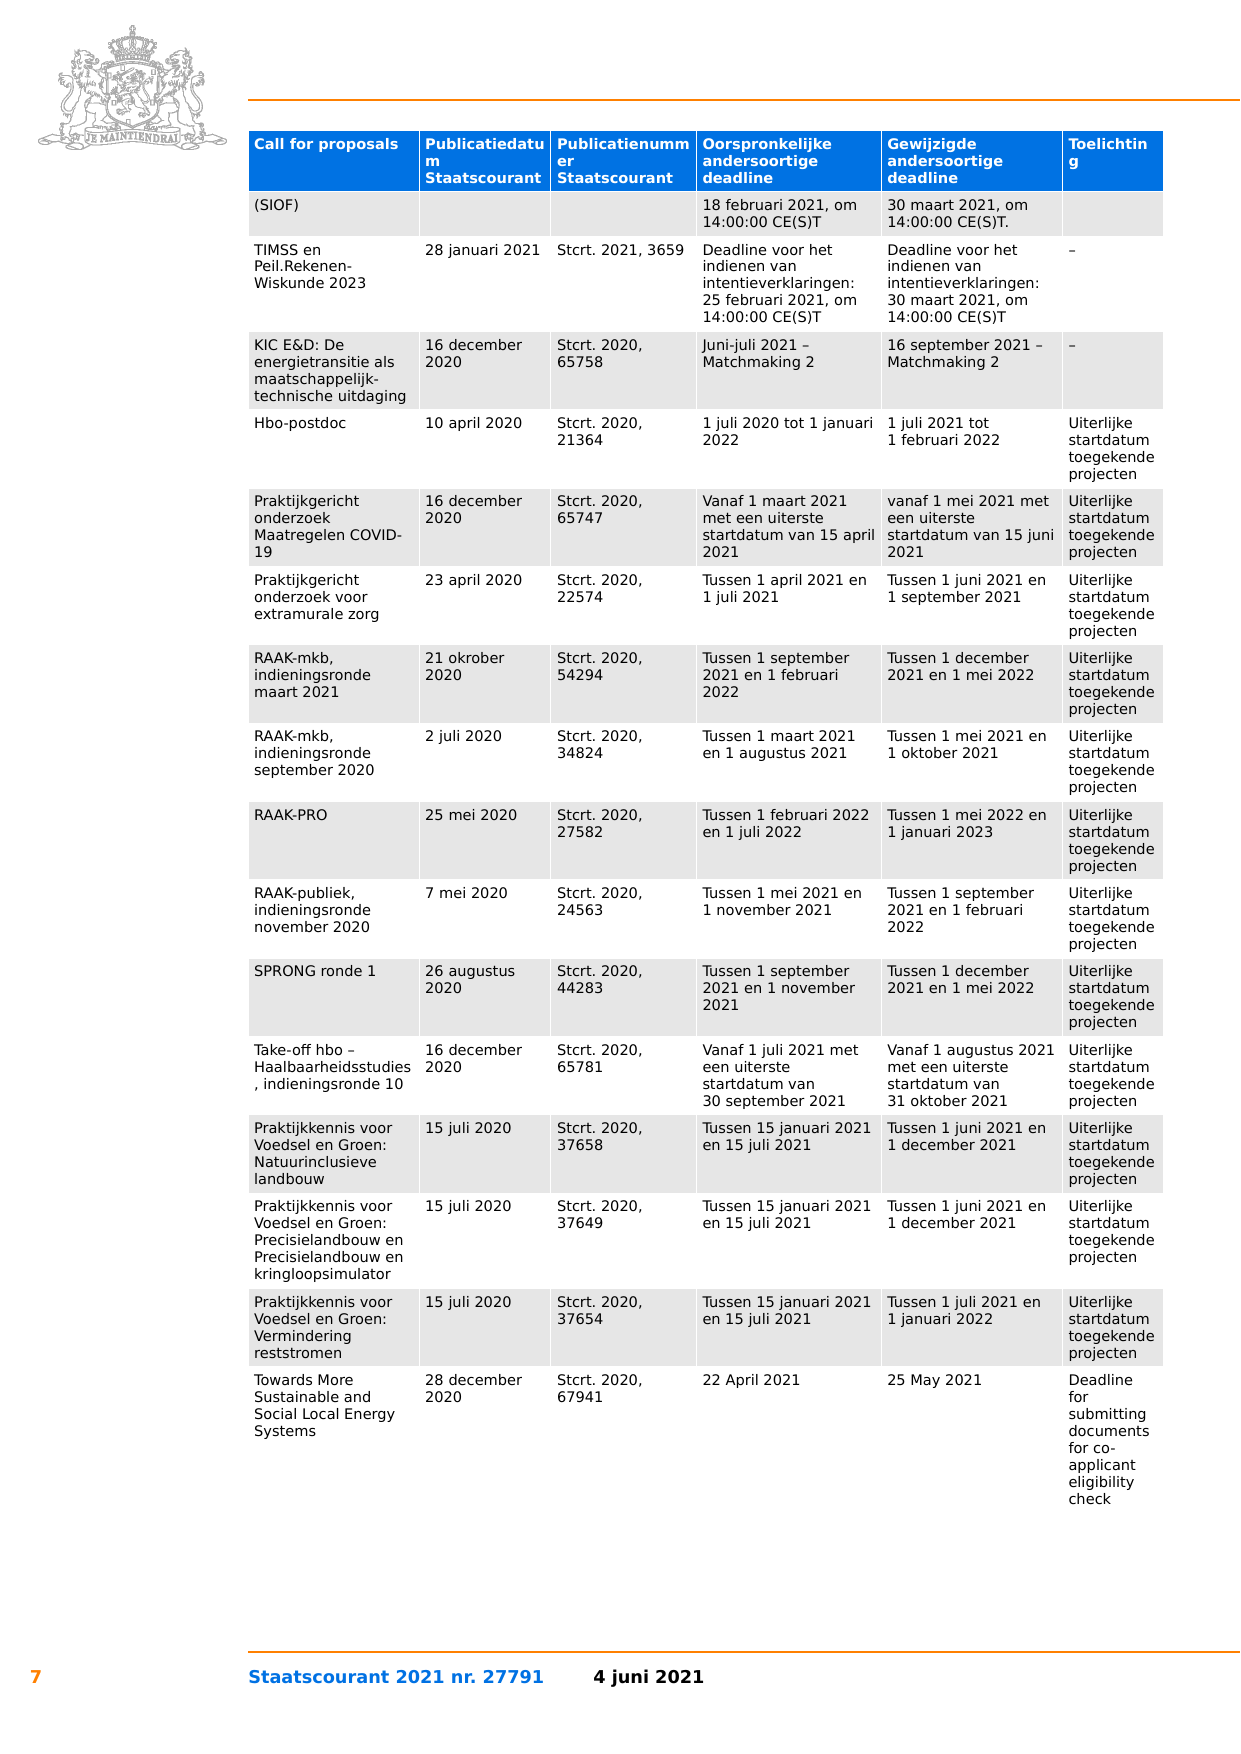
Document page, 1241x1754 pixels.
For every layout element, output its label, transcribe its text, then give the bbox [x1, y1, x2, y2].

table_cell Juni-juli 2021 – Matchmaking 2 [697, 332, 881, 409]
table_cell Uiterlijke startdatum toegekende projecten [1063, 724, 1163, 801]
table_cell TIMSS en Peil.Rekenen-Wiskunde 2023 [249, 237, 419, 331]
table_cell 26 augustus 2020 [420, 959, 550, 1036]
table_cell 15 juli 2020 [420, 1289, 550, 1366]
table_cell RAAK-PRO [249, 802, 419, 879]
table_cell Stcrt. 2020, 34824 [551, 724, 696, 801]
table_header Toelichting [1063, 131, 1163, 191]
table_cell Tussen 1 december 2021 en 1 mei 2022 [882, 645, 1062, 723]
table_cell Tussen 1 mei 2021 en 1 oktober 2021 [882, 724, 1062, 801]
table_cell Stcrt. 2020, 54294 [551, 645, 696, 723]
table_cell Stcrt. 2020, 37654 [551, 1289, 696, 1366]
table_cell RAAK-mkb, indieningsronde maart 2021 [249, 645, 419, 723]
table_cell Tussen 15 januari 2021 en 15 juli 2021 [697, 1289, 881, 1366]
table_cell Tussen 1 december 2021 en 1 mei 2022 [882, 959, 1062, 1036]
table_cell Stcrt. 2021, 3659 [551, 237, 696, 331]
table_cell Tussen 1 juni 2021 en 1 september 2021 [882, 567, 1062, 644]
table_cell Tussen 1 mei 2021 en 1 november 2021 [697, 880, 881, 958]
table_cell 22 April 2021 [697, 1367, 881, 1512]
table_cell Praktijkkennis voor Voedsel en Groen: Natuurinclusieve landbouw [249, 1115, 419, 1193]
table_cell Uiterlijke startdatum toegekende projecten [1063, 410, 1163, 488]
table_cell (SIOF) [249, 192, 419, 236]
table_header Gewijzigde andersoortige deadline [882, 131, 1062, 191]
table_cell 16 december 2020 [420, 332, 550, 409]
table_cell Stcrt. 2020, 21364 [551, 410, 696, 488]
table_cell Uiterlijke startdatum toegekende projecten [1063, 880, 1163, 958]
table_cell Tussen 1 mei 2022 en 1 januari 2023 [882, 802, 1062, 879]
table_cell Towards More Sustainable and Social Local Energy Systems [249, 1367, 419, 1512]
table_cell Tussen 1 september 2021 en 1 november 2021 [697, 959, 881, 1036]
table_cell Uiterlijke startdatum toegekende projecten [1063, 959, 1163, 1036]
table_cell Deadline voor het indienen van intentieverklaringen: 25 februari 2021, om 14:00:00 CE(S)T [697, 237, 881, 331]
table_cell 15 juli 2020 [420, 1115, 550, 1193]
table_cell 30 maart 2021, om 14:00:00 CE(S)T. [882, 192, 1062, 236]
table_cell Uiterlijke startdatum toegekende projecten [1063, 1037, 1163, 1114]
table_cell Praktijkgericht onderzoek Maatregelen COVID-19 [249, 489, 419, 566]
table_cell 15 juli 2020 [420, 1194, 550, 1288]
table_cell RAAK-publiek, indieningsronde november 2020 [249, 880, 419, 958]
table_cell [551, 192, 696, 236]
table_cell 28 januari 2021 [420, 237, 550, 331]
table_cell Tussen 15 januari 2021 en 15 juli 2021 [697, 1194, 881, 1288]
table_cell Hbo-postdoc [249, 410, 419, 488]
table_cell Deadline for submitting documents for co-applicant eligibility check [1063, 1367, 1163, 1512]
table_cell Uiterlijke startdatum toegekende projecten [1063, 645, 1163, 723]
table_cell RAAK-mkb, indieningsronde september 2020 [249, 724, 419, 801]
table_cell 16 september 2021 – Matchmaking 2 [882, 332, 1062, 409]
table_header Oorspronkelijke andersoortige deadline [697, 131, 881, 191]
table_cell 10 april 2020 [420, 410, 550, 488]
table_cell 28 december 2020 [420, 1367, 550, 1512]
table_cell 2 juli 2020 [420, 724, 550, 801]
table_header Publicatienummer Staatscourant [551, 131, 696, 191]
table_cell Tussen 1 juni 2021 en 1 december 2021 [882, 1194, 1062, 1288]
table_cell Uiterlijke startdatum toegekende projecten [1063, 1289, 1163, 1366]
table_cell Stcrt. 2020, 44283 [551, 959, 696, 1036]
table_cell 7 mei 2020 [420, 880, 550, 958]
table_cell 1 juli 2020 tot 1 januari 2022 [697, 410, 881, 488]
table_cell KIC E&D: De energietransitie als maatschappelijk-technische uitdaging [249, 332, 419, 409]
table_cell Stcrt. 2020, 65781 [551, 1037, 696, 1114]
table_cell 21 okrober 2020 [420, 645, 550, 723]
table_cell Tussen 1 maart 2021 en 1 augustus 2021 [697, 724, 881, 801]
table_cell Stcrt. 2020, 37658 [551, 1115, 696, 1193]
table_cell vanaf 1 mei 2021 met een uiterste startdatum van 15 juni 2021 [882, 489, 1062, 566]
table_cell 18 februari 2021, om 14:00:00 CE(S)T [697, 192, 881, 236]
table_cell 23 april 2020 [420, 567, 550, 644]
table_header Call for proposals [249, 131, 419, 191]
table_cell Stcrt. 2020, 65747 [551, 489, 696, 566]
table_cell 1 juli 2021 tot 1 februari 2022 [882, 410, 1062, 488]
table_cell [1063, 192, 1163, 236]
table_cell Stcrt. 2020, 67941 [551, 1367, 696, 1512]
picture [38, 25, 227, 150]
table_cell Praktijkkennis voor Voedsel en Groen: Vermindering reststromen [249, 1289, 419, 1366]
table_cell 25 mei 2020 [420, 802, 550, 879]
table_cell Tussen 1 juni 2021 en 1 december 2021 [882, 1115, 1062, 1193]
table_cell Vanaf 1 augustus 2021 met een uiterste startdatum van 31 oktober 2021 [882, 1037, 1062, 1114]
table_cell – [1063, 332, 1163, 409]
table_cell Stcrt. 2020, 37649 [551, 1194, 696, 1288]
table_cell Tussen 1 september 2021 en 1 februari 2022 [697, 645, 881, 723]
table_cell Vanaf 1 juli 2021 met een uiterste startdatum van 30 september 2021 [697, 1037, 881, 1114]
table_cell Tussen 1 februari 2022 en 1 juli 2022 [697, 802, 881, 879]
table_cell Tussen 1 juli 2021 en 1 januari 2022 [882, 1289, 1062, 1366]
table_cell Deadline voor het indienen van intentieverklaringen: 30 maart 2021, om 14:00:00 CE(S)T [882, 237, 1062, 331]
table_cell Uiterlijke startdatum toegekende projecten [1063, 1115, 1163, 1193]
table_cell 16 december 2020 [420, 489, 550, 566]
table_cell 25 May 2021 [882, 1367, 1062, 1512]
table_cell Praktijkgericht onderzoek voor extramurale zorg [249, 567, 419, 644]
table_cell 16 december 2020 [420, 1037, 550, 1114]
table_cell Vanaf 1 maart 2021 met een uiterste startdatum van 15 april 2021 [697, 489, 881, 566]
table_cell Uiterlijke startdatum toegekende projecten [1063, 802, 1163, 879]
table_cell Stcrt. 2020, 27582 [551, 802, 696, 879]
table_cell Uiterlijke startdatum toegekende projecten [1063, 1194, 1163, 1288]
table_cell [420, 192, 550, 236]
table_cell SPRONG ronde 1 [249, 959, 419, 1036]
table_cell Tussen 1 april 2021 en 1 juli 2021 [697, 567, 881, 644]
table_cell Uiterlijke startdatum toegekende projecten [1063, 567, 1163, 644]
table_cell Take-off hbo – Haalbaarheidsstudies, indieningsronde 10 [249, 1037, 419, 1114]
table_cell Stcrt. 2020, 65758 [551, 332, 696, 409]
table_cell Stcrt. 2020, 22574 [551, 567, 696, 644]
table_header Publicatiedatum Staatscourant [420, 131, 550, 191]
table_cell Tussen 1 september 2021 en 1 februari 2022 [882, 880, 1062, 958]
table_cell Stcrt. 2020, 24563 [551, 880, 696, 958]
table_cell Uiterlijke startdatum toegekende projecten [1063, 489, 1163, 566]
table_cell Praktijkkennis voor Voedsel en Groen: Precisielandbouw en Precisielandbouw en kringloopsimulator [249, 1194, 419, 1288]
table_cell – [1063, 237, 1163, 331]
table_cell Tussen 15 januari 2021 en 15 juli 2021 [697, 1115, 881, 1193]
